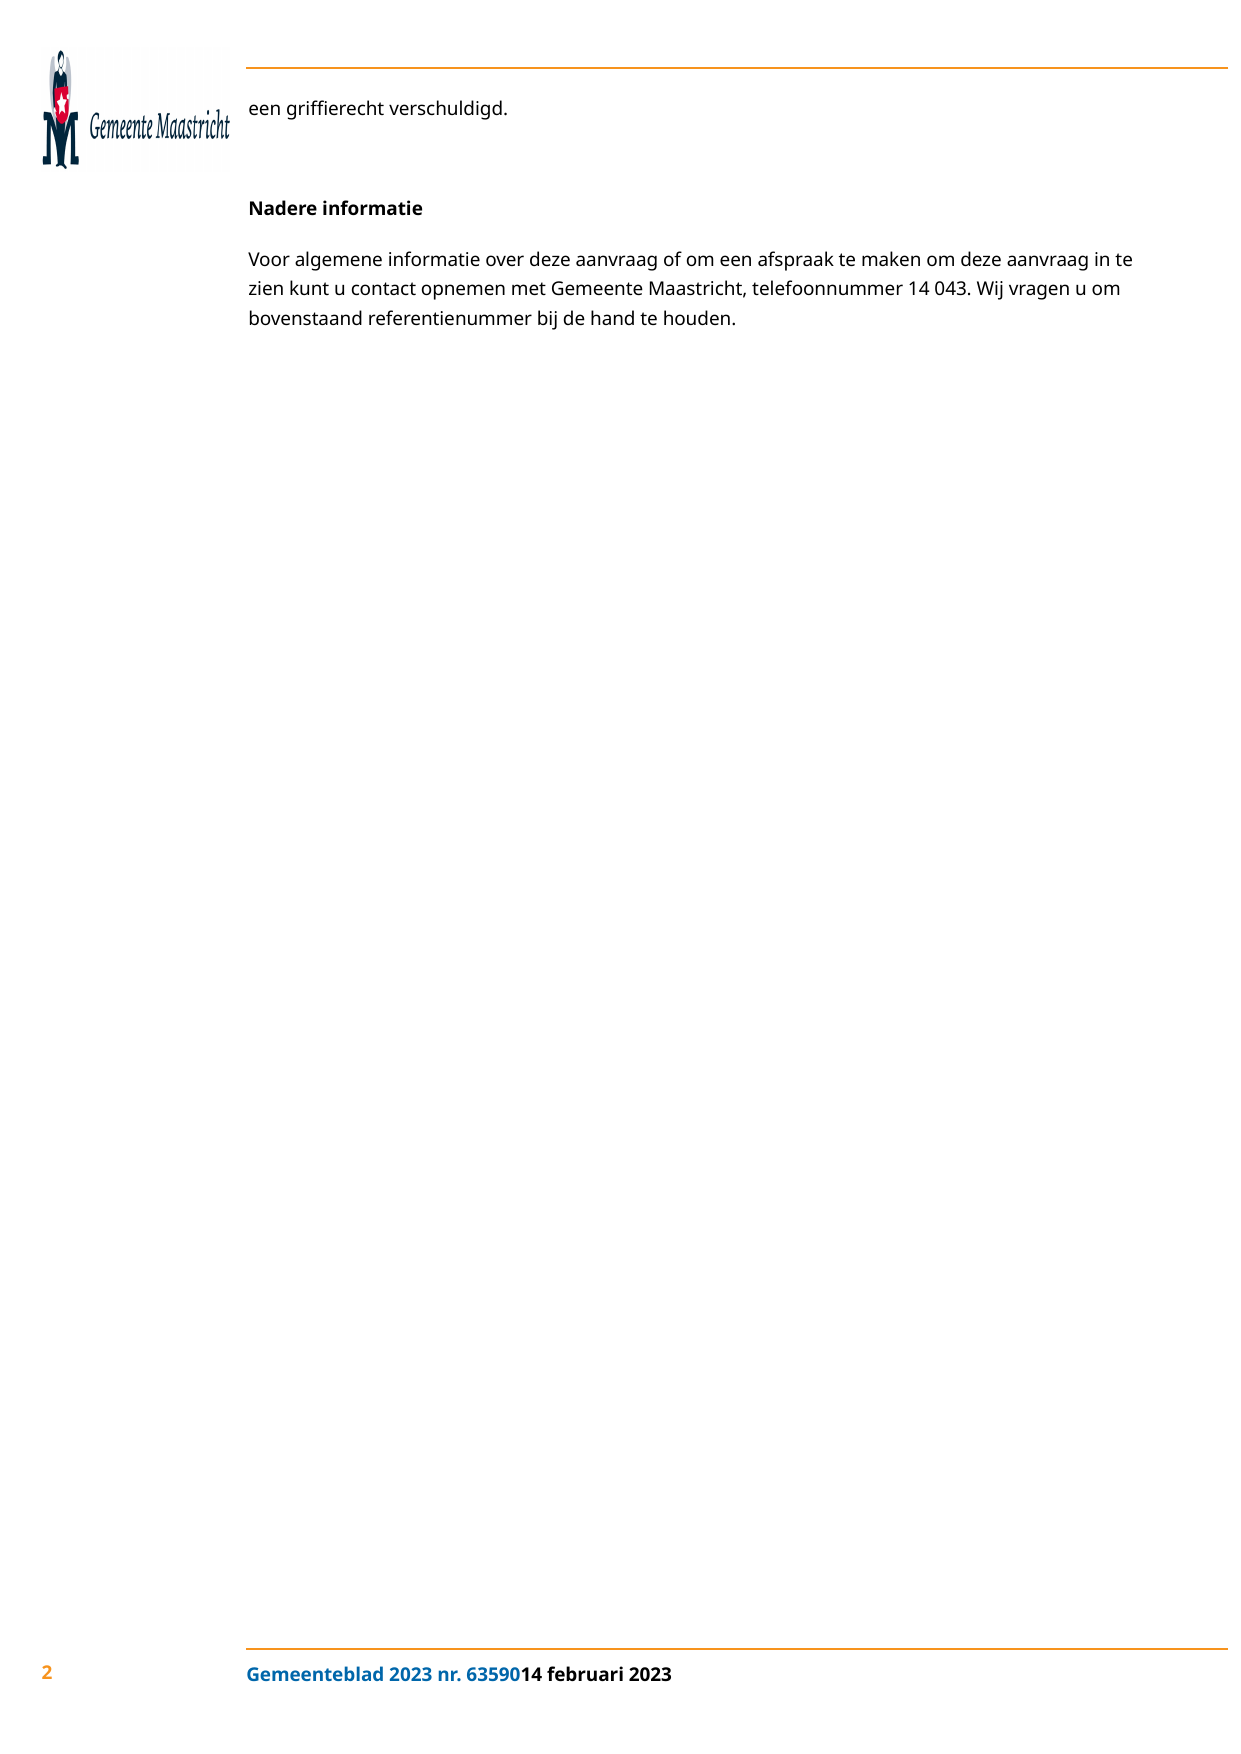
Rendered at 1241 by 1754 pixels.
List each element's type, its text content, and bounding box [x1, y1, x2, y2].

picture [41, 47, 231, 172]
text Nadere informatie [248, 196, 1152, 221]
text Voor algemene informatie over deze aanvraag of om een afspraak te maken om deze aanvraag in te zien kunt u contact opnemen met Gemeente Maastricht, telefoonnummer 14 043. Wij vragen u om bovenstaand referentienummer bij de hand te houden. [248, 246, 1152, 331]
text een griffierecht verschuldigd. [248, 95, 1152, 121]
